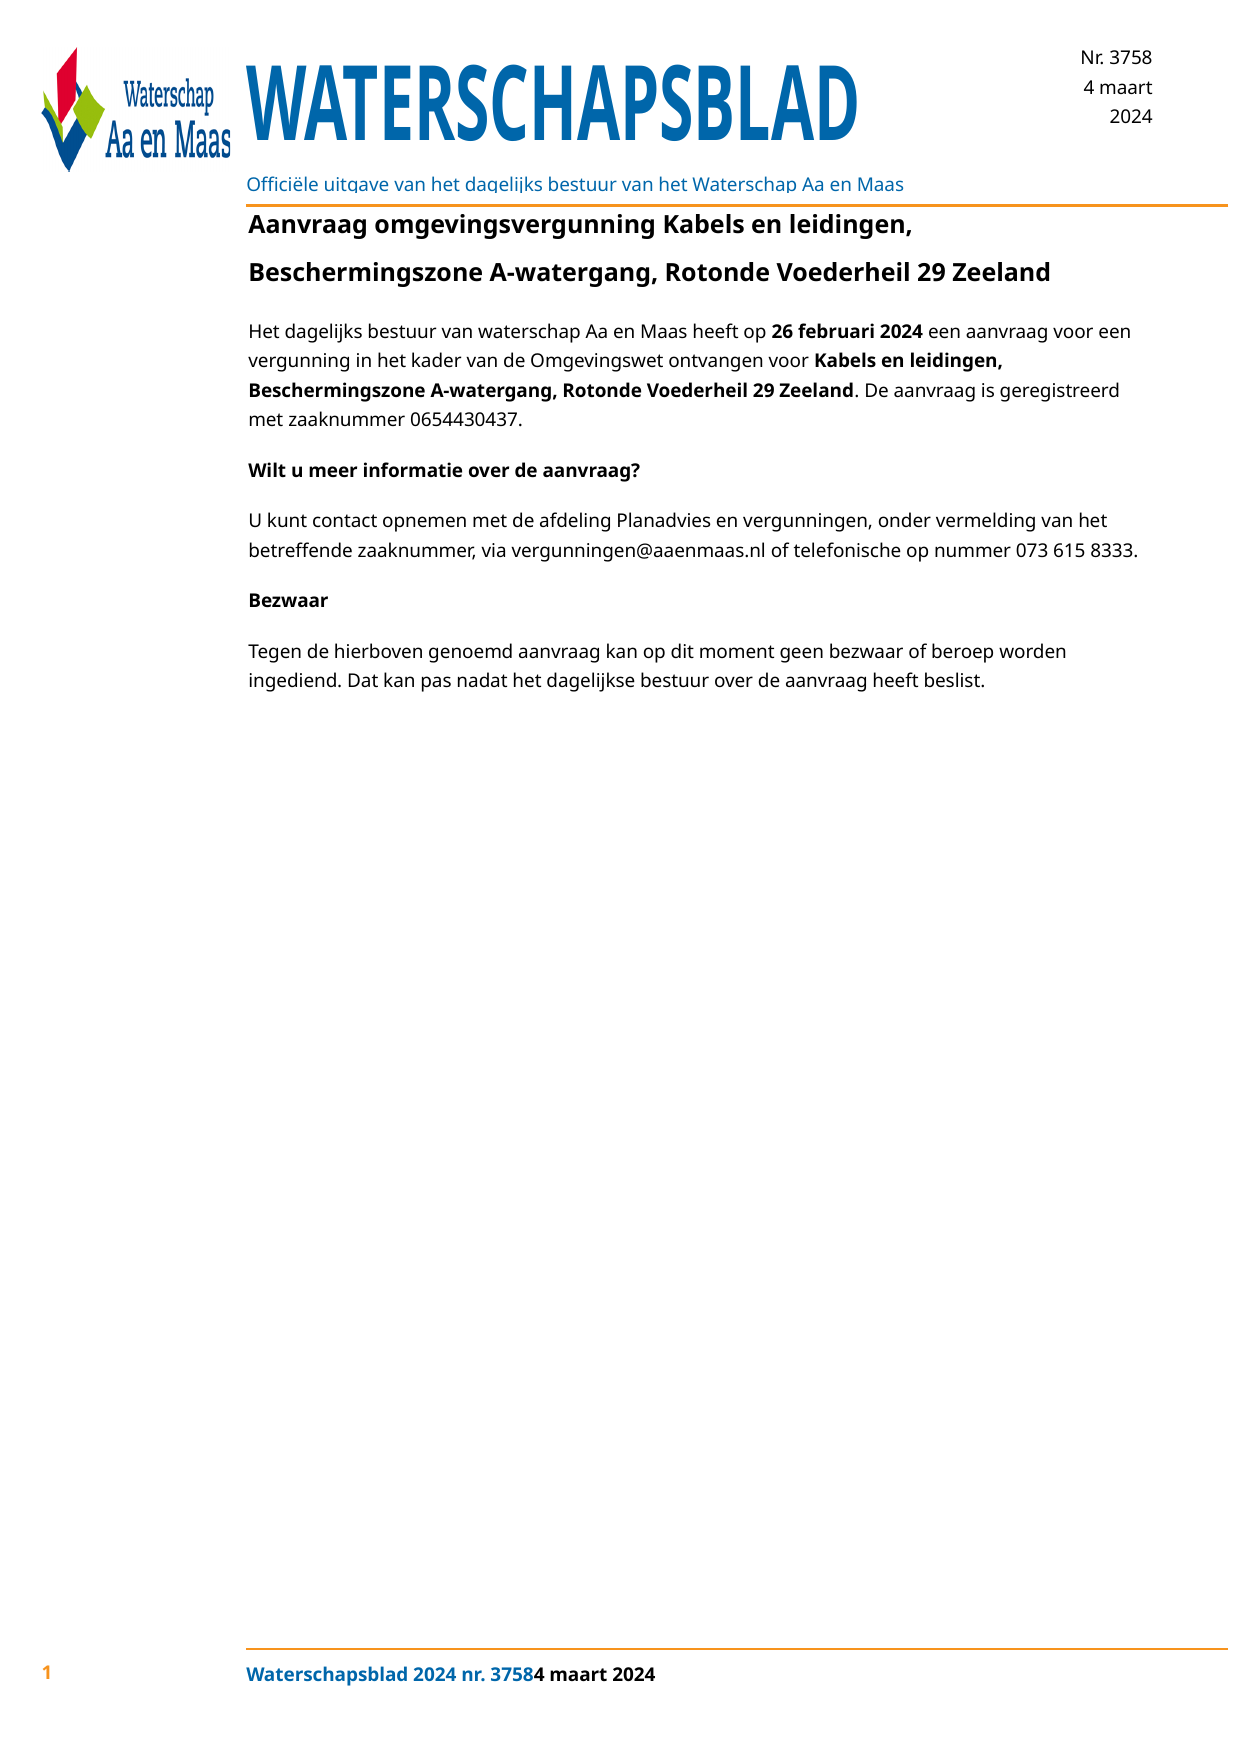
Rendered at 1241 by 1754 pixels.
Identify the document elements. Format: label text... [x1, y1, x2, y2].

text Tegen de hierboven genoemd aanvraag kan op dit moment geen bezwaar of beroep worden ingediend. Dat kan pas nadat het dagelijkse bestuur over de aanvraag heeft beslist. [248, 638, 1152, 693]
text U kunt contact opnemen met de afdeling Planadvies en vergunningen, onder vermelding van het betreffende zaaknummer, via vergunningen@aaenmaas.nl of telefonische op nummer 073 615 8333. [248, 507, 1152, 563]
text Het dagelijks bestuur van waterschap Aa en Maas heeft op 26 februari 2024 een aanvraag voor een vergunning in het kader van de Omgevingswet ontvangen voor Kabels en leidingen, Beschermingszone A-watergang, Rotonde Voederheil 29 Zeeland. De aanvraag is geregistreerd met zaaknummer 0654430437. [248, 318, 1152, 432]
picture [41, 47, 231, 172]
text Aanvraag omgevingsvergunning Kabels en leidingen, Beschermingszone A-watergang, Rotonde Voederheil 29 Zeeland [248, 207, 1152, 288]
text Wilt u meer informatie over de aanvraag? [248, 457, 1152, 483]
text Bezwaar [248, 587, 1152, 613]
